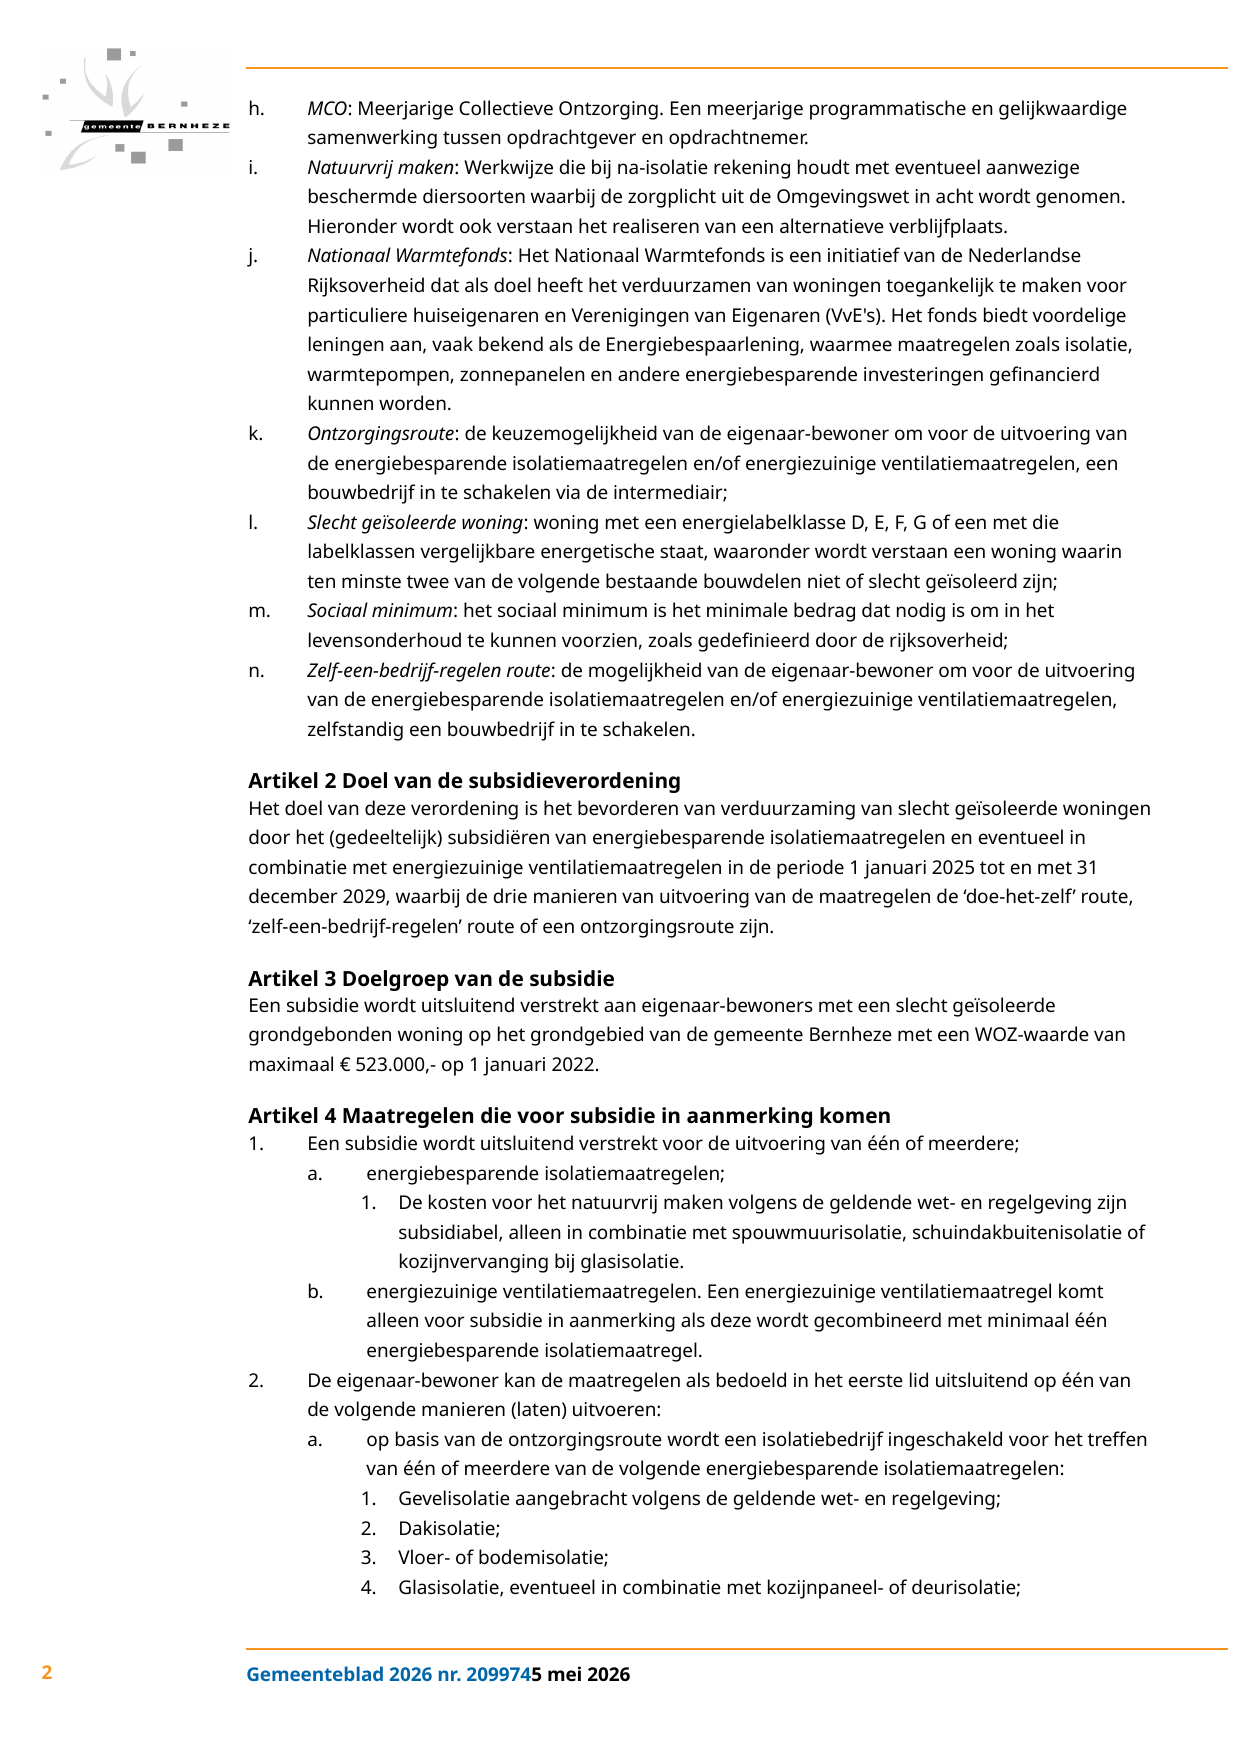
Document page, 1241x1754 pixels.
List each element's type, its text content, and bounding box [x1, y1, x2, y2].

list Nationaal Warmtefonds: Het Nationaal Warmtefonds is een initiatief van de Nederlandse Rijksoverheid dat als doel heeft het verduurzamen van woningen toegankelijk te maken voor particuliere huiseigenaren en Verenigingen van Eigenaren (VvE's). Het fonds biedt voordelige leningen aan, vaak bekend als de Energiebespaarlening, waarmee maatregelen zoals isolatie, warmtepompen, zonnepanelen en andere energiebesparende investeringen gefinancierd kunnen worden. [248, 243, 1152, 416]
picture [41, 47, 231, 172]
text Artikel 3 Doelgroep van de subsidie [248, 964, 1152, 992]
list Ontzorgingsroute: de keuzemogelijkheid van de eigenaar-bewoner om voor de uitvoering van de energiebesparende isolatiemaatregelen en/of energiezuinige ventilatiemaatregelen, een bouwbedrijf in te schakelen via de intermediair; [248, 420, 1152, 505]
list De eigenaar-bewoner kan de maatregelen als bedoeld in het eerste lid uitsluitend op één van de volgende manieren (laten) uitvoeren: [248, 1367, 1152, 1422]
list Slecht geïsoleerde woning: woning met een energielabelklasse D, E, F, G of een met die labelklassen vergelijkbare energetische staat, waaronder wordt verstaan een woning waarin ten minste twee van de volgende bestaande bouwdelen niet of slecht geïsoleerd zijn; [248, 509, 1152, 594]
text Artikel 2 Doel van de subsidieverordening [248, 766, 1152, 795]
list Glasisolatie, eventueel in combinatie met kozijnpaneel- of deurisolatie; [361, 1574, 1152, 1599]
list energiezuinige ventilatiemaatregelen. Een energiezuinige ventilatiemaatregel komt alleen voor subsidie in aanmerking als deze wordt gecombineerd met minimaal één energiebesparende isolatiemaatregel. [307, 1278, 1152, 1363]
text Het doel van deze verordening is het bevorderen van verduurzaming van slecht geïsoleerde woningen door het (gedeeltelijk) subsidiëren van energiebesparende isolatiemaatregelen en eventueel in combinatie met energiezuinige ventilatiemaatregelen in de periode 1 januari 2025 tot en met 31 december 2029, waarbij de drie manieren van uitvoering van de maatregelen de ‘doe-het-zelf’ route, ‘zelf-een-bedrijf-regelen’ route of een ontzorgingsroute zijn. [248, 795, 1152, 939]
list Sociaal minimum: het sociaal minimum is het minimale bedrag dat nodig is om in het levensonderhoud te kunnen voorzien, zoals gedefinieerd door de rijksoverheid; [248, 598, 1152, 653]
list Zelf-een-bedrijf-regelen route: de mogelijkheid van de eigenaar-bewoner om voor de uitvoering van de energiebesparende isolatiemaatregelen en/of energiezuinige ventilatiemaatregelen, zelfstandig een bouwbedrijf in te schakelen. [248, 657, 1152, 742]
list Een subsidie wordt uitsluitend verstrekt voor de uitvoering van één of meerdere; [248, 1130, 1152, 1156]
list energiebesparende isolatiemaatregelen; [307, 1160, 1152, 1185]
list Gevelisolatie aangebracht volgens de geldende wet- en regelgeving; [361, 1485, 1152, 1511]
text Een subsidie wordt uitsluitend verstrekt aan eigenaar-bewoners met een slecht geïsoleerde grondgebonden woning op het grondgebied van de gemeente Bernheze met een WOZ-waarde van maximaal € 523.000,- op 1 januari 2022. [248, 992, 1152, 1077]
list op basis van de ontzorgingsroute wordt een isolatiebedrijf ingeschakeld voor het treffen van één of meerdere van de volgende energiebesparende isolatiemaatregelen: [307, 1426, 1152, 1481]
list Natuurvrij maken: Werkwijze die bij na-isolatie rekening houdt met eventueel aanwezige beschermde diersoorten waarbij de zorgplicht uit de Omgevingswet in acht wordt genomen. Hieronder wordt ook verstaan het realiseren van een alternatieve verblijfplaats. [248, 154, 1152, 239]
list MCO: Meerjarige Collectieve Ontzorging. Een meerjarige programmatische en gelijkwaardige samenwerking tussen opdrachtgever en opdrachtnemer. [248, 95, 1152, 150]
text Artikel 4 Maatregelen die voor subsidie in aanmerking komen [248, 1102, 1152, 1130]
list Dakisolatie; [361, 1515, 1152, 1540]
list Vloer- of bodemisolatie; [361, 1544, 1152, 1570]
list De kosten voor het natuurvrij maken volgens de geldende wet- en regelgeving zijn subsidiabel, alleen in combinatie met spouwmuurisolatie, schuindakbuitenisolatie of kozijnvervanging bij glasisolatie. [361, 1189, 1152, 1274]
